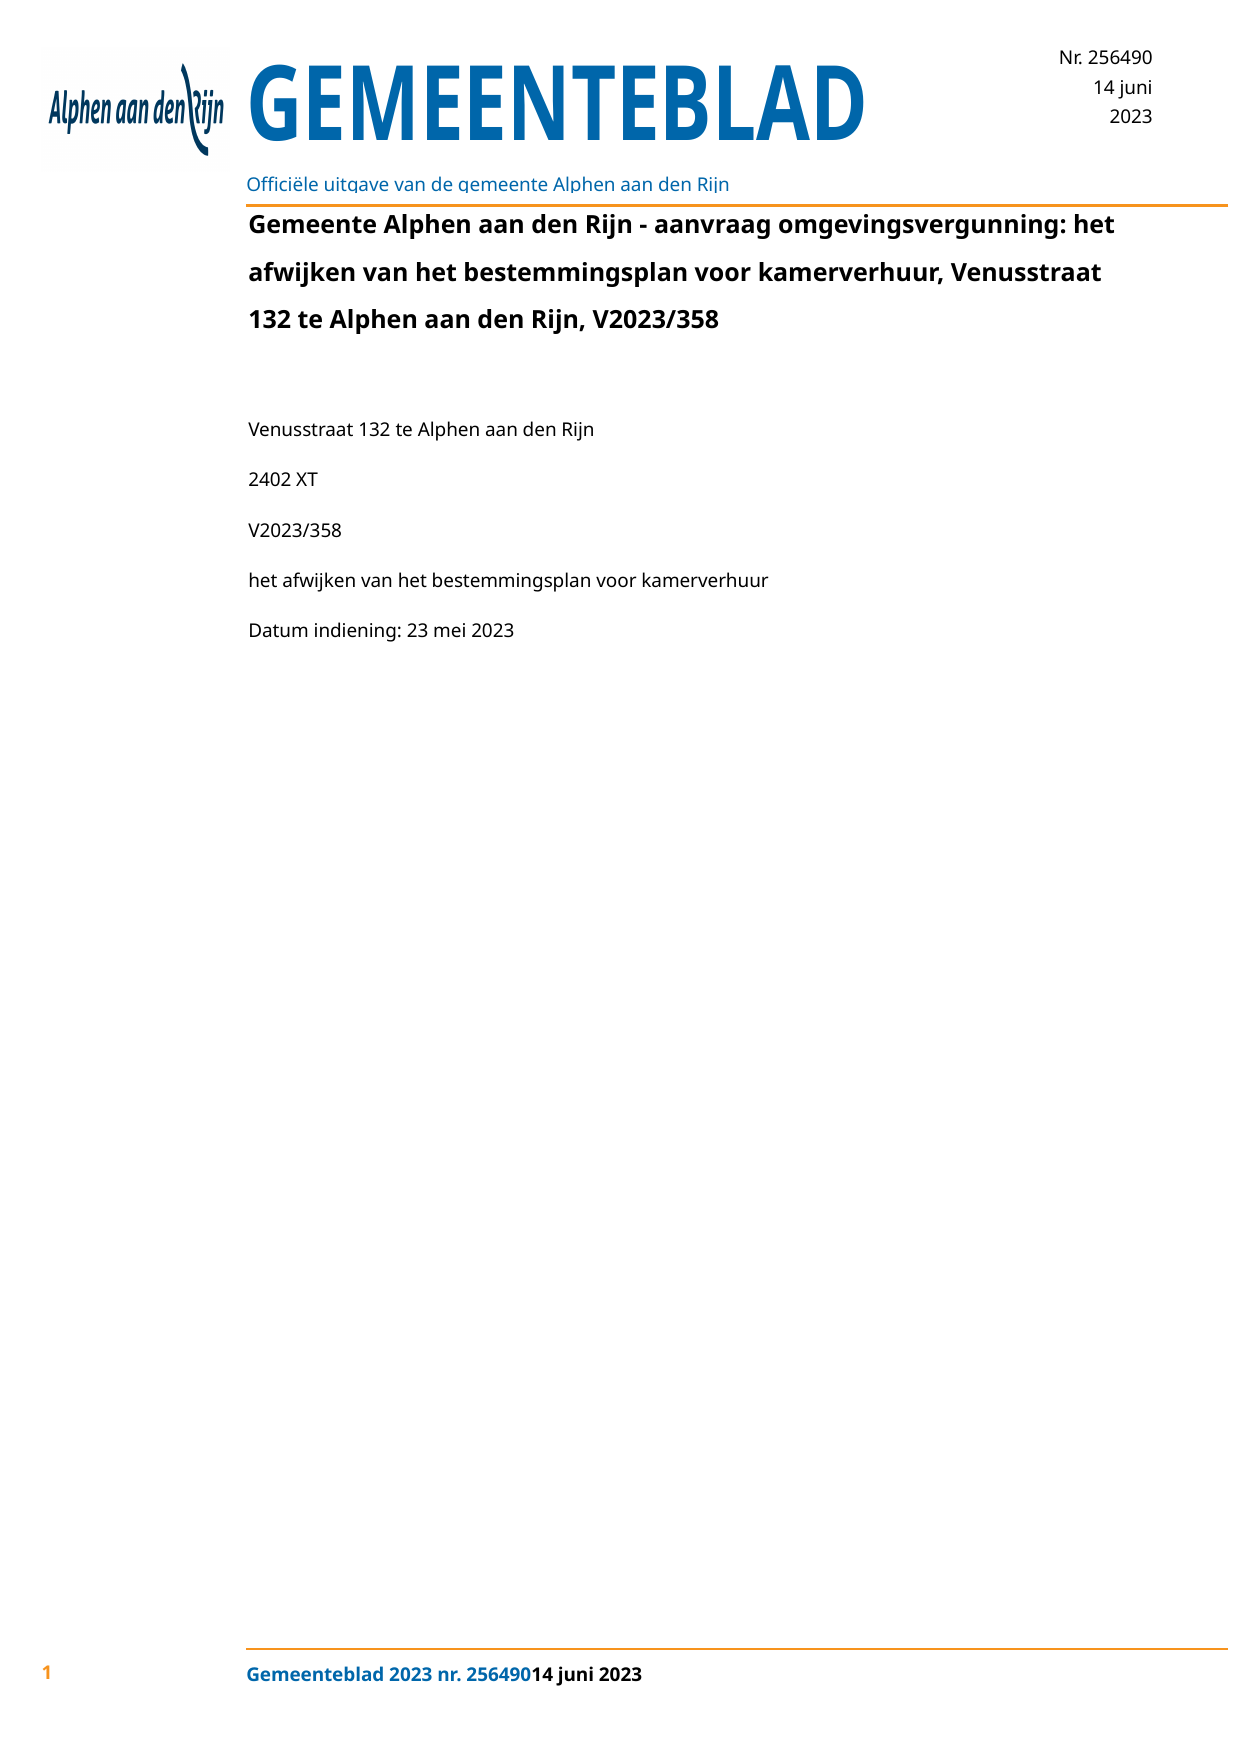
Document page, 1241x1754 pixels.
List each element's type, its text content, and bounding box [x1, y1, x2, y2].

text Venusstraat 132 te Alphen aan den Rijn [248, 416, 1152, 442]
picture [41, 47, 231, 172]
text het afwijken van het bestemmingsplan voor kamerverhuur [248, 567, 1152, 593]
text Gemeente Alphen aan den Rijn - aanvraag omgevingsvergunning: het afwijken van het bestemmingsplan voor kamerverhuur, Venusstraat 132 te Alphen aan den Rijn, V2023/358 [248, 207, 1152, 336]
text 2402 XT [248, 466, 1152, 492]
text V2023/358 [248, 517, 1152, 542]
text Datum indiening: 23 mei 2023 [248, 618, 1152, 643]
